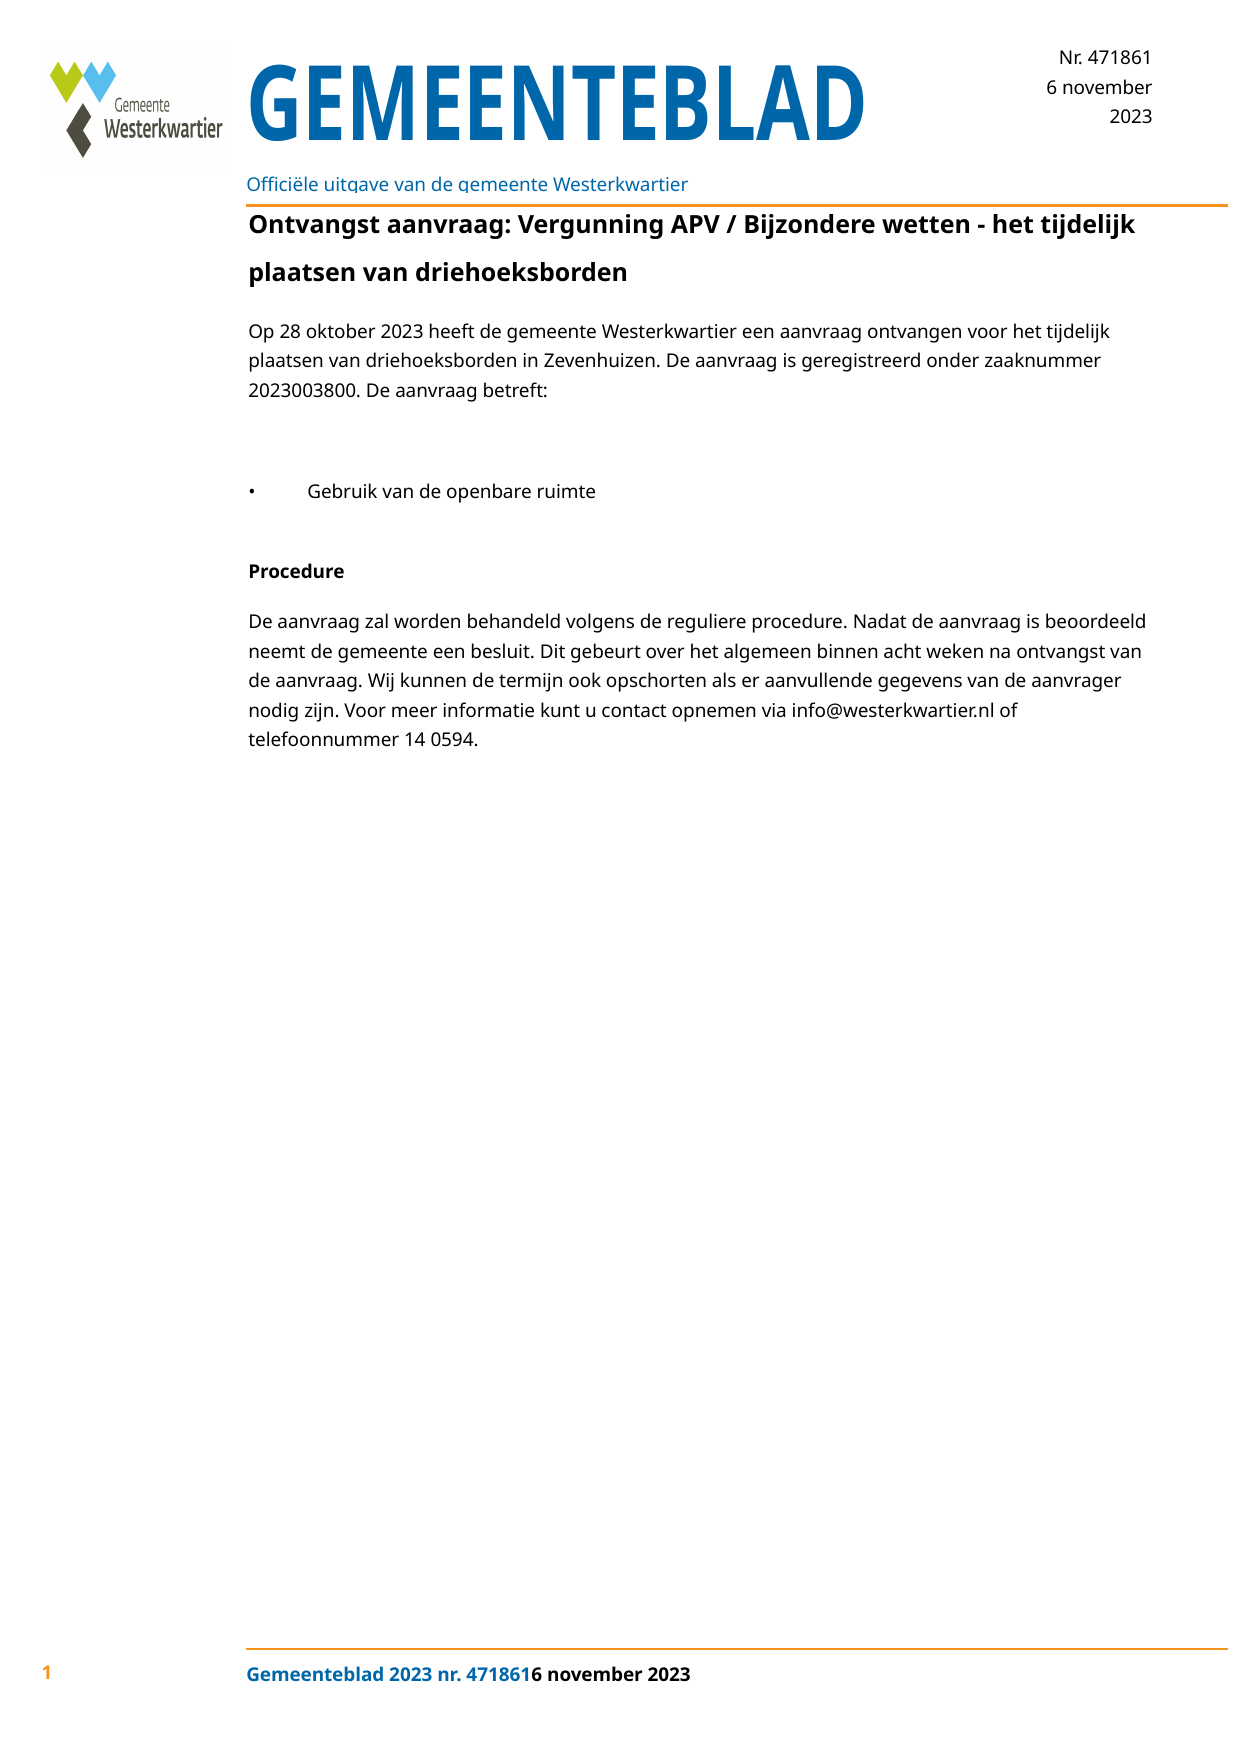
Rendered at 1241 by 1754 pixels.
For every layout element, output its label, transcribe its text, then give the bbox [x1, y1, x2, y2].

text Procedure [248, 558, 1152, 584]
text Op 28 oktober 2023 heeft de gemeente Westerkwartier een aanvraag ontvangen voor het tijdelijk plaatsen van driehoeksborden in Zevenhuizen. De aanvraag is geregistreerd onder zaaknummer 2023003800. De aanvraag betreft: [248, 318, 1152, 403]
picture [41, 47, 231, 172]
list Gebruik van de openbare ruimte [248, 478, 1152, 504]
text Ontvangst aanvraag: Vergunning APV / Bijzondere wetten - het tijdelijk plaatsen van driehoeksborden [248, 207, 1152, 288]
text De aanvraag zal worden behandeld volgens de reguliere procedure. Nadat de aanvraag is beoordeeld neemt de gemeente een besluit. Dit gebeurt over het algemeen binnen acht weken na ontvangst van de aanvraag. Wij kunnen de termijn ook opschorten als er aanvullende gegevens van de aanvrager nodig zijn. Voor meer informatie kunt u contact opnemen via info@westerkwartier.nl of telefoonnummer 14 0594. [248, 608, 1152, 752]
